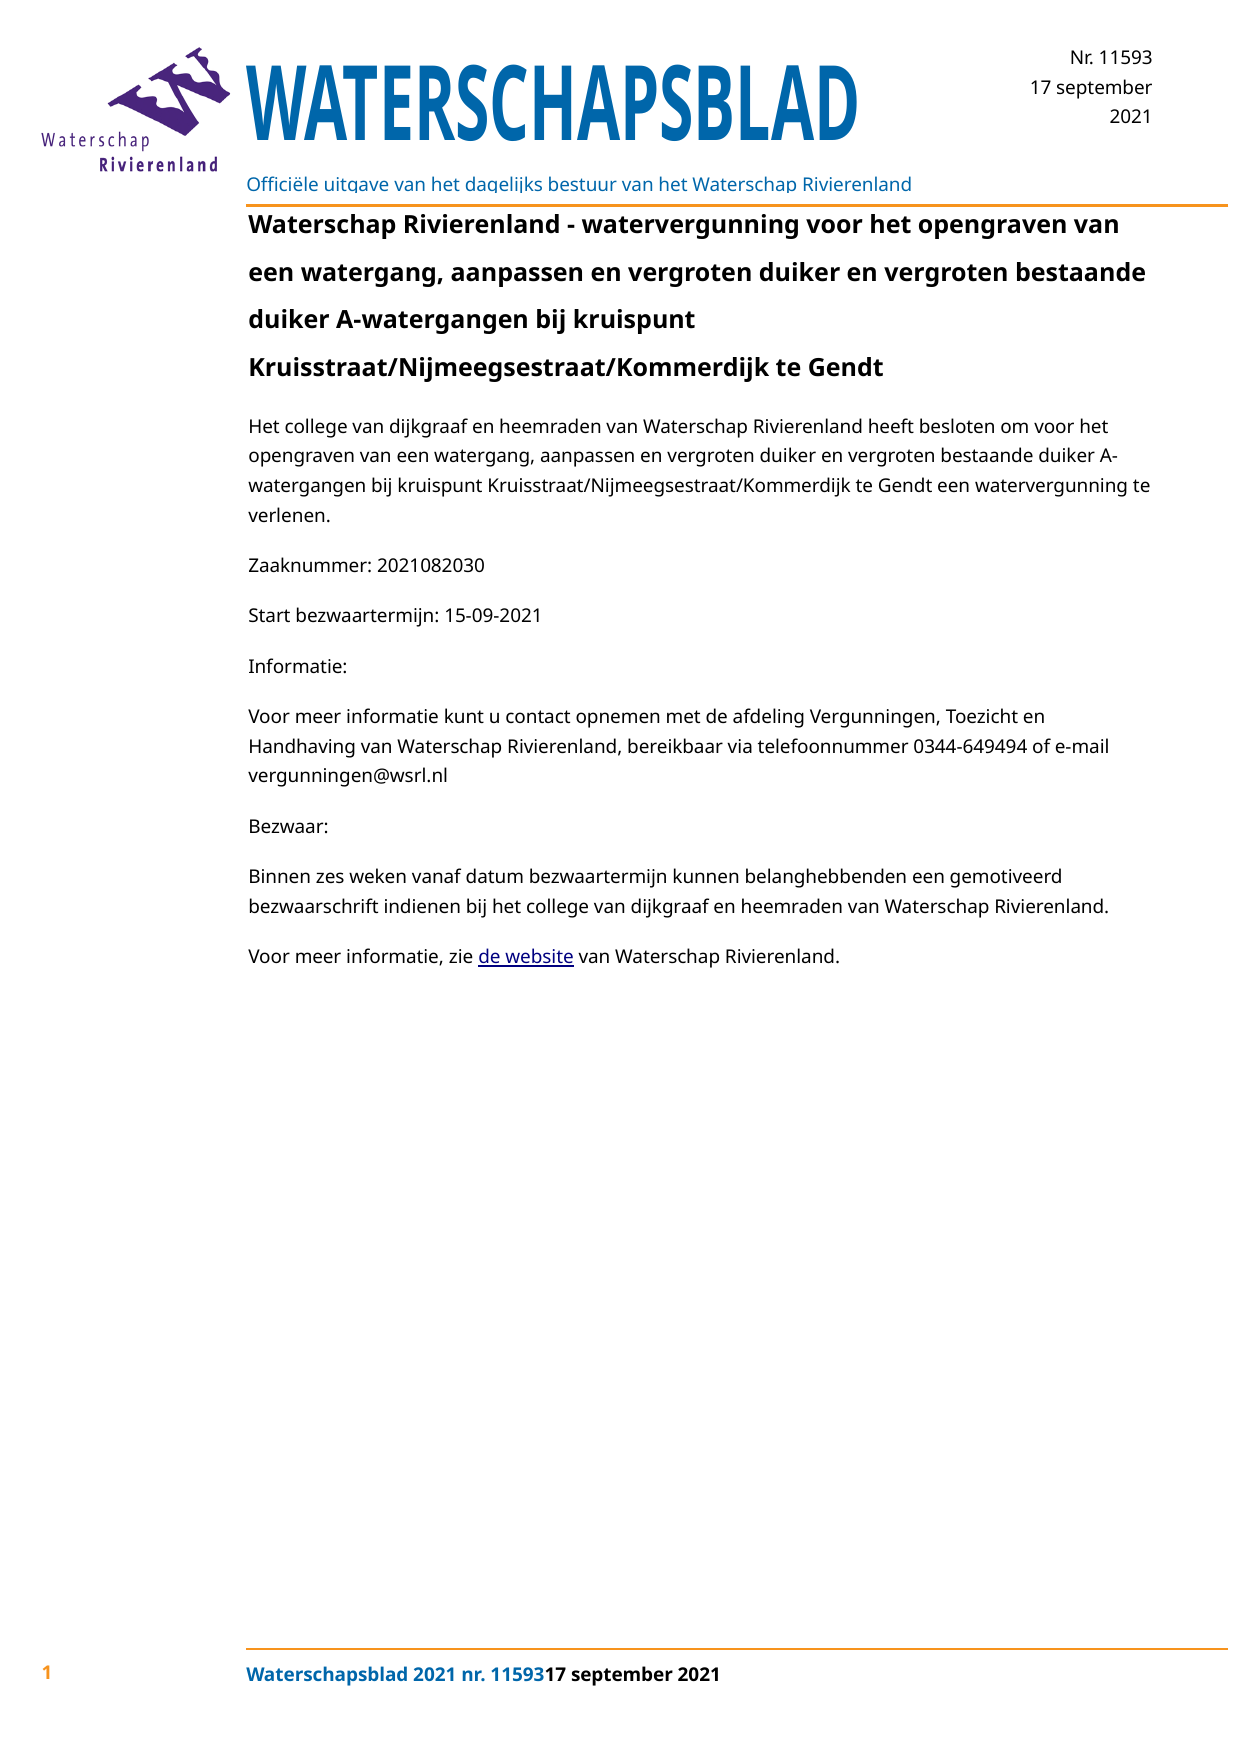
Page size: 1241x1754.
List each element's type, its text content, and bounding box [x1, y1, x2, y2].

text Voor meer informatie kunt u contact opnemen met de afdeling Vergunningen, Toezicht en Handhaving van Waterschap Rivierenland, bereikbaar via telefoonnummer 0344-649494 of e-mail vergunningen@wsrl.nl [248, 703, 1152, 788]
text Voor meer informatie, zie de website van Waterschap Rivierenland. [248, 943, 1152, 969]
text Het college van dijkgraaf en heemraden van Waterschap Rivierenland heeft besloten om voor het opengraven van een watergang, aanpassen en vergroten duiker en vergroten bestaande duiker A-watergangen bij kruispunt Kruisstraat/Nijmeegsestraat/Kommerdijk te Gendt een watervergunning te verlenen. [248, 413, 1152, 528]
text Waterschap Rivierenland - watervergunning voor het opengraven van een watergang, aanpassen en vergroten duiker en vergroten bestaande duiker A-watergangen bij kruispunt Kruisstraat/Nijmeegsestraat/Kommerdijk te Gendt [248, 207, 1152, 384]
picture [41, 47, 231, 172]
text Start bezwaartermijn: 15-09-2021 [248, 603, 1152, 628]
text Binnen zes weken vanaf datum bezwaartermijn kunnen belanghebbenden een gemotiveerd bezwaarschrift indienen bij het college van dijkgraaf en heemraden van Waterschap Rivierenland. [248, 863, 1152, 919]
text Zaaknummer: 2021082030 [248, 552, 1152, 578]
text Informatie: [248, 653, 1152, 679]
text Bezwaar: [248, 813, 1152, 839]
